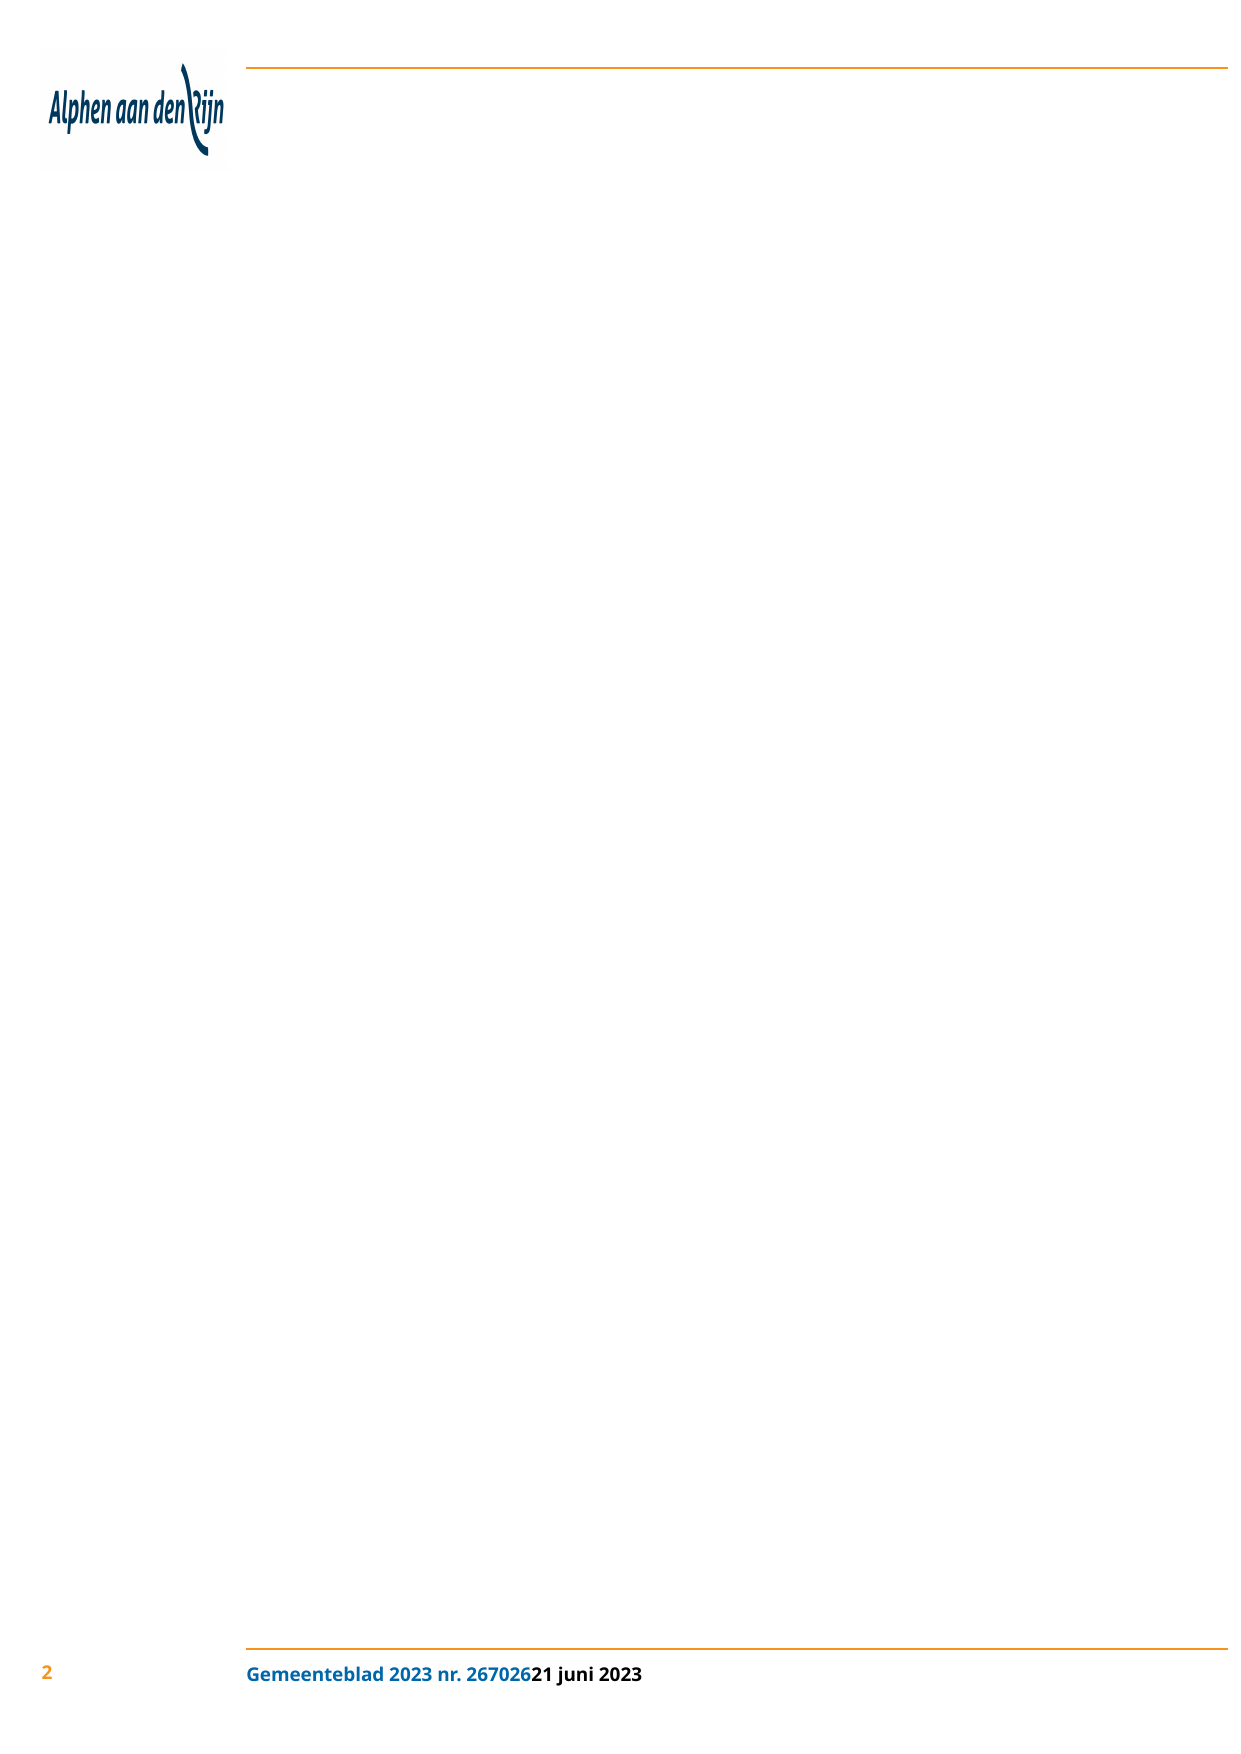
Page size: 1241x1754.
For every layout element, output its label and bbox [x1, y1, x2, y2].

picture [41, 47, 231, 172]
